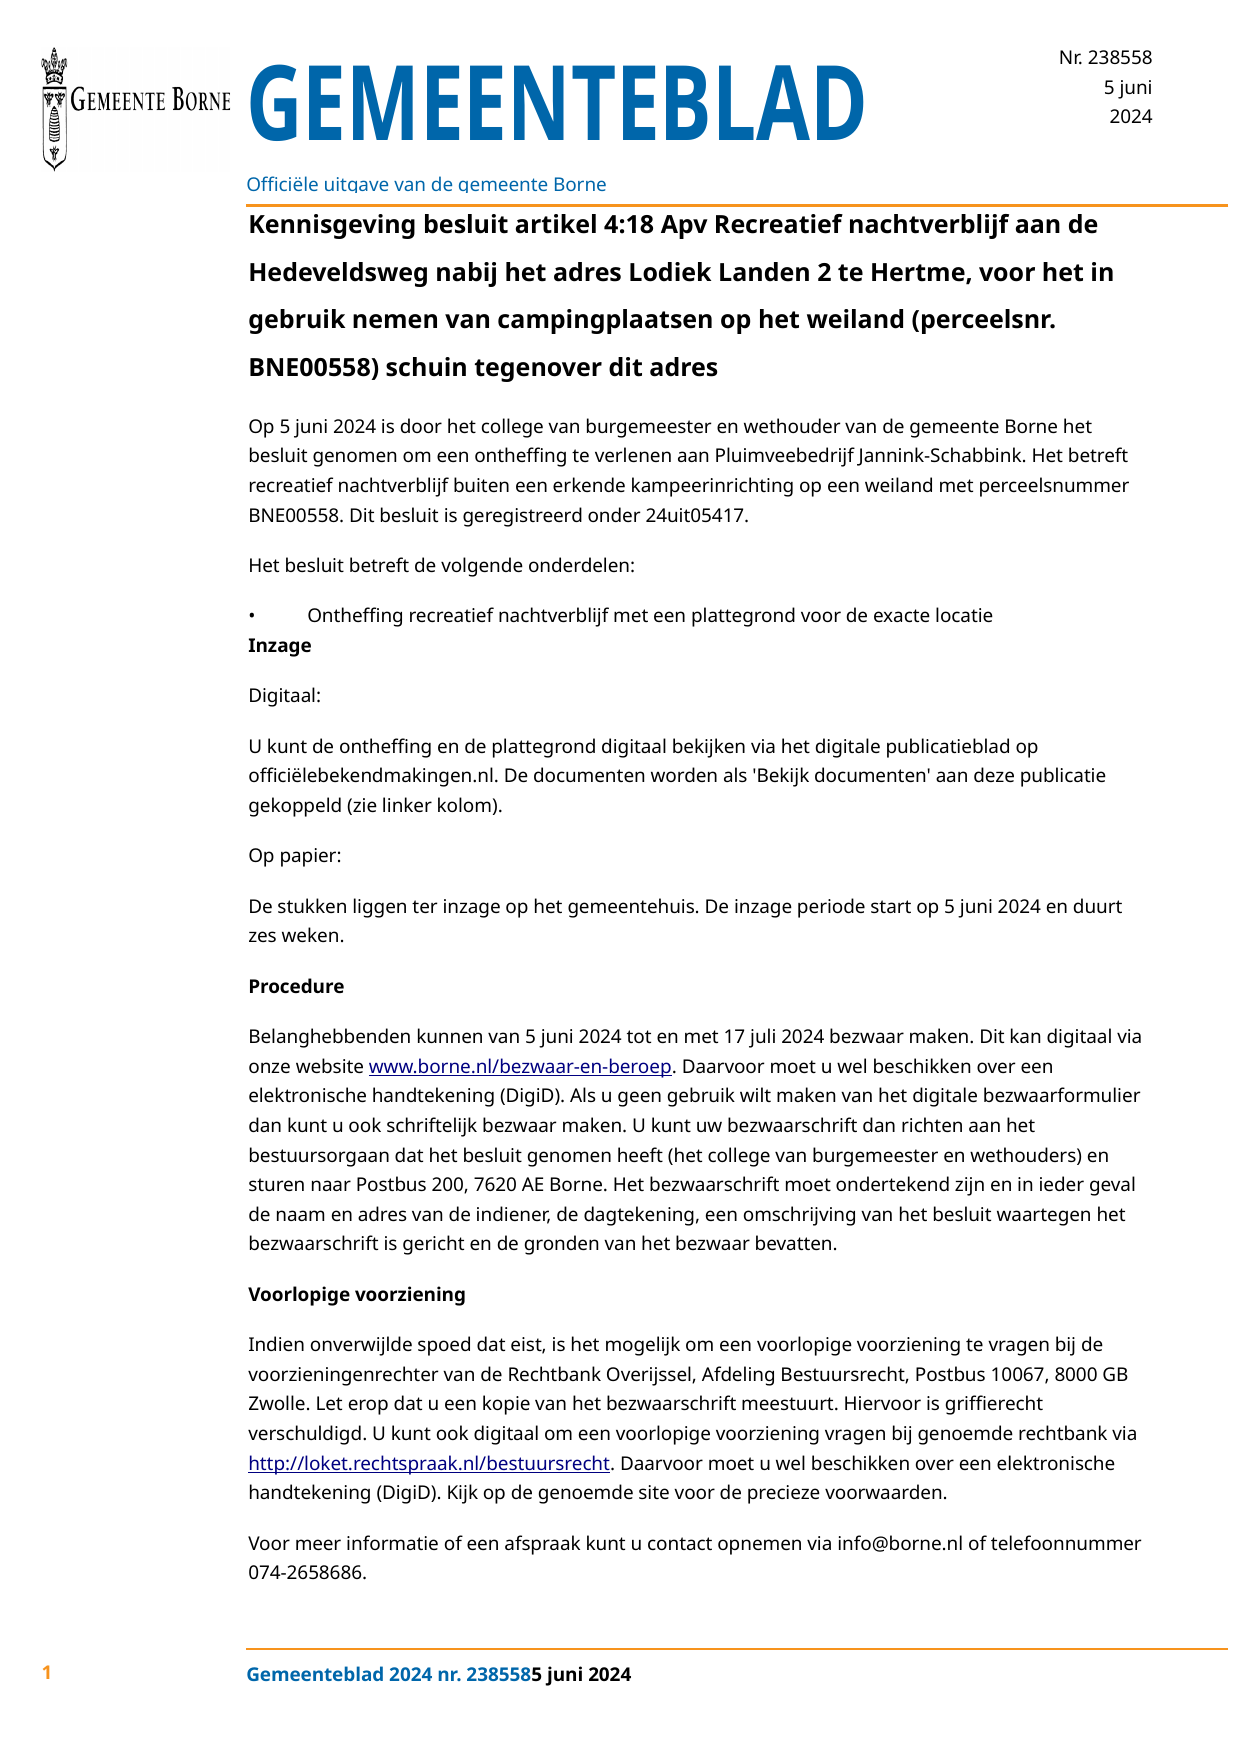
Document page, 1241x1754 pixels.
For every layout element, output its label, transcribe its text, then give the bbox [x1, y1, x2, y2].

text Het besluit betreft de volgende onderdelen: [248, 552, 1152, 578]
text Kennisgeving besluit artikel 4:18 Apv Recreatief nachtverblijf aan de Hedeveldsweg nabij het adres Lodiek Landen 2 te Hertme, voor het in gebruik nemen van campingplaatsen op het weiland (perceelsnr. BNE00558) schuin tegenover dit adres [248, 207, 1152, 384]
picture [41, 47, 231, 172]
text Digitaal: [248, 683, 1152, 708]
text Inzage [248, 632, 1152, 658]
text U kunt de ontheffing en de plattegrond digitaal bekijken via het digitale publicatieblad op officiëlebekendmakingen.nl. De documenten worden als 'Bekijk documenten' aan deze publicatie gekoppeld (zie linker kolom). [248, 733, 1152, 818]
text Indien onverwijlde spoed dat eist, is het mogelijk om een voorlopige voorziening te vragen bij de voorzieningenrechter van de Rechtbank Overijssel, Afdeling Bestuursrecht, Postbus 10067, 8000 GB Zwolle. Let erop dat u een kopie van het bezwaarschrift meestuurt. Hiervoor is griffierecht verschuldigd. U kunt ook digitaal om een voorlopige voorziening vragen bij genoemde rechtbank via http://loket.rechtspraak.nl/bestuursrecht. Daarvoor moet u wel beschikken over een elektronische handtekening (DigiD). Kijk op de genoemde site voor de precieze voorwaarden. [248, 1331, 1152, 1505]
list Ontheffing recreatief nachtverblijf met een plattegrond voor de exacte locatie [248, 603, 1152, 628]
text Voor meer informatie of een afspraak kunt u contact opnemen via info@borne.nl of telefoonnummer 074-2658686. [248, 1530, 1152, 1585]
text Op 5 juni 2024 is door het college van burgemeester en wethouder van de gemeente Borne het besluit genomen om een ontheffing te verlenen aan Pluimveebedrijf Jannink-Schabbink. Het betreft recreatief nachtverblijf buiten een erkende kampeerinrichting op een weiland met perceelsnummer BNE00558. Dit besluit is geregistreerd onder 24uit05417. [248, 413, 1152, 528]
text De stukken liggen ter inzage op het gemeentehuis. De inzage periode start op 5 juni 2024 en duurt zes weken. [248, 893, 1152, 948]
text Voorlopige voorziening [248, 1281, 1152, 1307]
text Procedure [248, 973, 1152, 999]
text Belanghebbenden kunnen van 5 juni 2024 tot en met 17 juli 2024 bezwaar maken. Dit kan digitaal via onze website www.borne.nl/bezwaar-en-beroep. Daarvoor moet u wel beschikken over een elektronische handtekening (DigiD). Als u geen gebruik wilt maken van het digitale bezwaarformulier dan kunt u ook schriftelijk bezwaar maken. U kunt uw bezwaarschrift dan richten aan het bestuursorgaan dat het besluit genomen heeft (het college van burgemeester en wethouders) en sturen naar Postbus 200, 7620 AE Borne. Het bezwaarschrift moet ondertekend zijn en in ieder geval de naam en adres van de indiener, de dagtekening, een omschrijving van het besluit waartegen het bezwaarschrift is gericht en de gronden van het bezwaar bevatten. [248, 1023, 1152, 1256]
text Op papier: [248, 843, 1152, 868]
